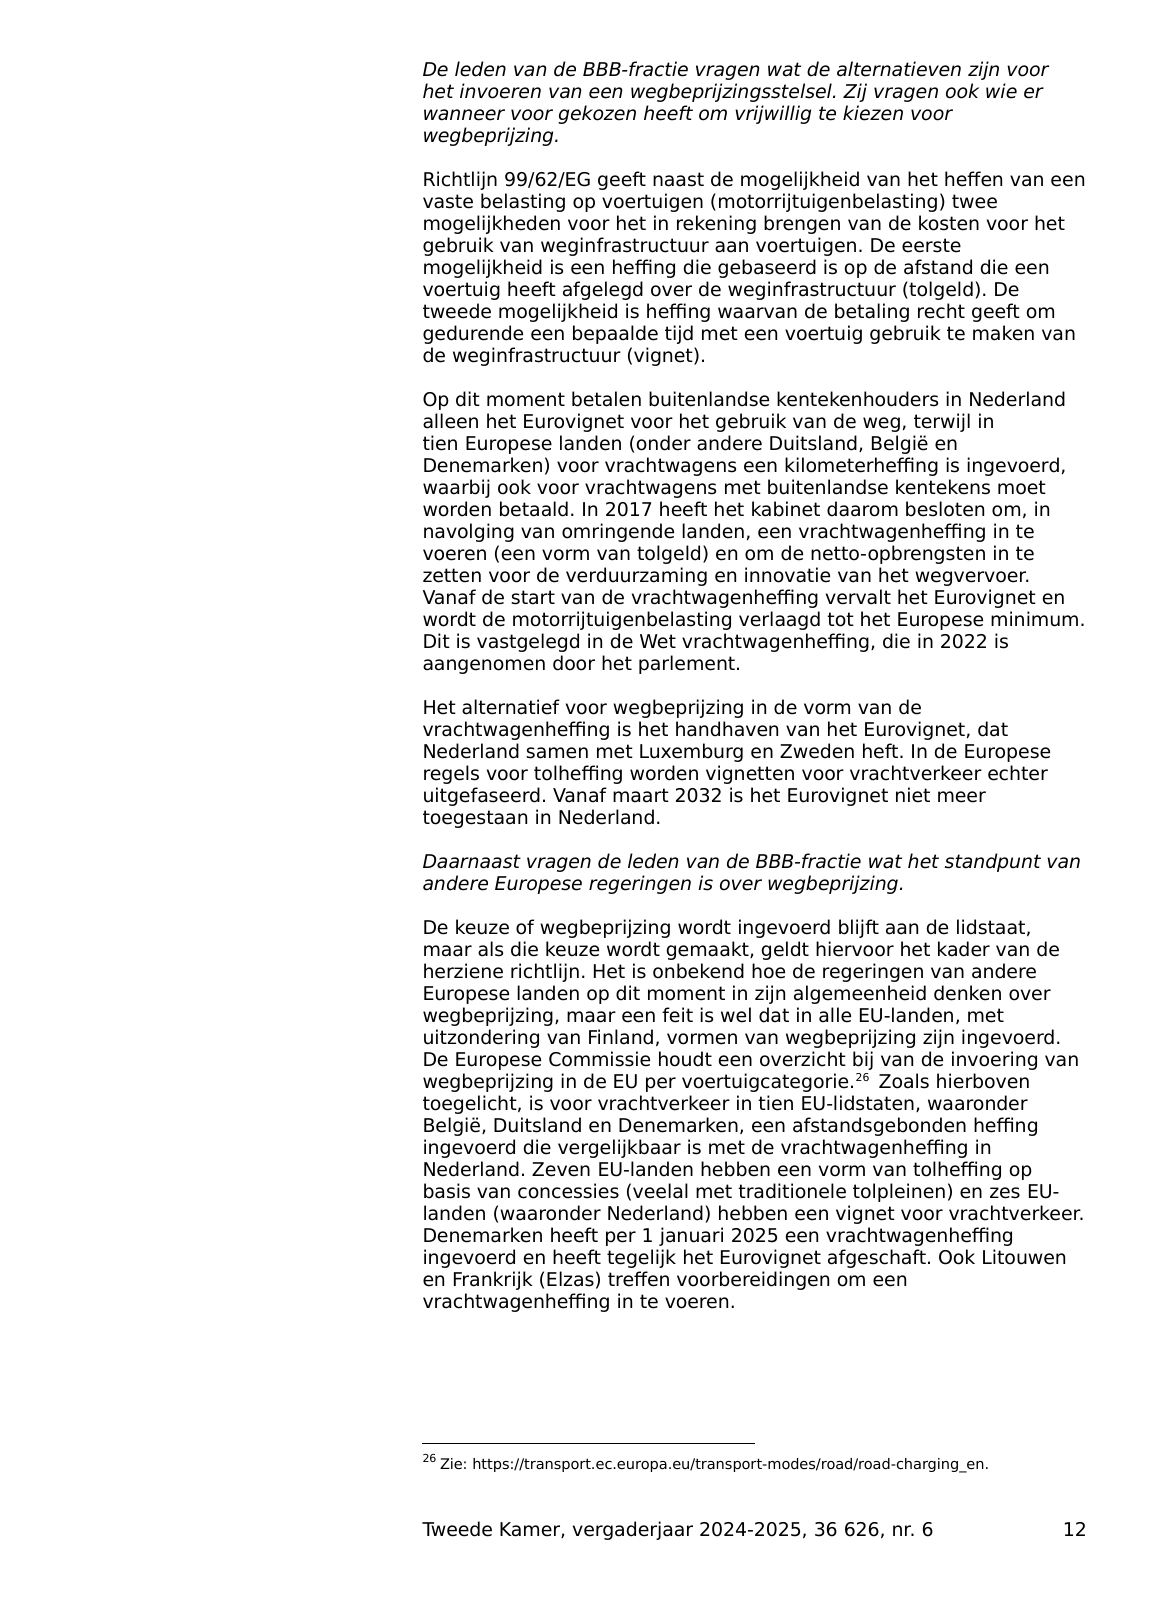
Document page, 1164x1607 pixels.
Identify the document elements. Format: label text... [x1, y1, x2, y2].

text De leden van de BBB-fractie vragen wat de alternatieven zijn voor het invoeren van een wegbeprijzingsstelsel. Zij vragen ook wie er wanneer voor gekozen heeft om vrijwillig te kiezen voor wegbeprijzing. [422, 59, 1087, 147]
text Het alternatief voor wegbeprijzing in de vorm van de vrachtwagenheffing is het handhaven van het Eurovignet, dat Nederland samen met Luxemburg en Zweden heft. In de Europese regels voor tolheffing worden vignetten voor vrachtverkeer echter uitgefaseerd. Vanaf maart 2032 is het Eurovignet niet meer toegestaan in Nederland. [422, 697, 1087, 829]
text De keuze of wegbeprijzing wordt ingevoerd blijft aan de lidstaat, maar als die keuze wordt gemaakt, geldt hiervoor het kader van de herziene richtlijn. Het is onbekend hoe de regeringen van andere Europese landen op dit moment in zijn algemeenheid denken over wegbeprijzing, maar een feit is wel dat in alle EU-landen, met uitzondering van Finland, vormen van wegbeprijzing zijn ingevoerd. De Europese Commissie houdt een overzicht bij van de invoering van wegbeprijzing in de EU per voertuigcategorie. Zoals hierboven toegelicht, is voor vrachtverkeer in tien EU-lidstaten, waaronder België, Duitsland en Denemarken, een afstandsgebonden heffing ingevoerd die vergelijkbaar is met de vrachtwagenheffing in Nederland. Zeven EU-landen hebben een vorm van tolheffing op basis van concessies (veelal met traditionele tolpleinen) en zes EU-landen (waaronder Nederland) hebben een vignet voor vrachtverkeer. Denemarken heeft per 1 januari 2025 een vrachtwagenheffing ingevoerd en heeft tegelijk het Eurovignet afgeschaft. Ook Litouwen en Frankrijk (Elzas) treffen voorbereidingen om een vrachtwagenheffing in te voeren. [422, 917, 1087, 1313]
text Richtlijn 99/62/EG geeft naast de mogelijkheid van het heffen van een vaste belasting op voertuigen (motorrijtuigenbelasting) twee mogelijkheden voor het in rekening brengen van de kosten voor het gebruik van weginfrastructuur aan voertuigen. De eerste mogelijkheid is een heffing die gebaseerd is op de afstand die een voertuig heeft afgelegd over de weginfrastructuur (tolgeld). De tweede mogelijkheid is heffing waarvan de betaling recht geeft om gedurende een bepaalde tijd met een voertuig gebruik te maken van de weginfrastructuur (vignet). [422, 169, 1087, 367]
text Daarnaast vragen de leden van de BBB-fractie wat het standpunt van andere Europese regeringen is over wegbeprijzing. [422, 851, 1087, 895]
text Op dit moment betalen buitenlandse kentekenhouders in Nederland alleen het Eurovignet voor het gebruik van de weg, terwijl in tien Europese landen (onder andere Duitsland, België en Denemarken) voor vrachtwagens een kilometerheffing is ingevoerd, waarbij ook voor vrachtwagens met buitenlandse kentekens moet worden betaald. In 2017 heeft het kabinet daarom besloten om, in navolging van omringende landen, een vrachtwagenheffing in te voeren (een vorm van tolgeld) en om de netto-opbrengsten in te zetten voor de verduurzaming en innovatie van het wegvervoer. Vanaf de start van de vrachtwagenheffing vervalt het Eurovignet en wordt de motorrijtuigenbelasting verlaagd tot het Europese minimum. Dit is vastgelegd in de Wet vrachtwagenheffing, die in 2022 is aangenomen door het parlement. [422, 389, 1087, 675]
text Zie: https://transport.ec.europa.eu/transport-modes/road/road-charging_en. [422, 1452, 1087, 1474]
